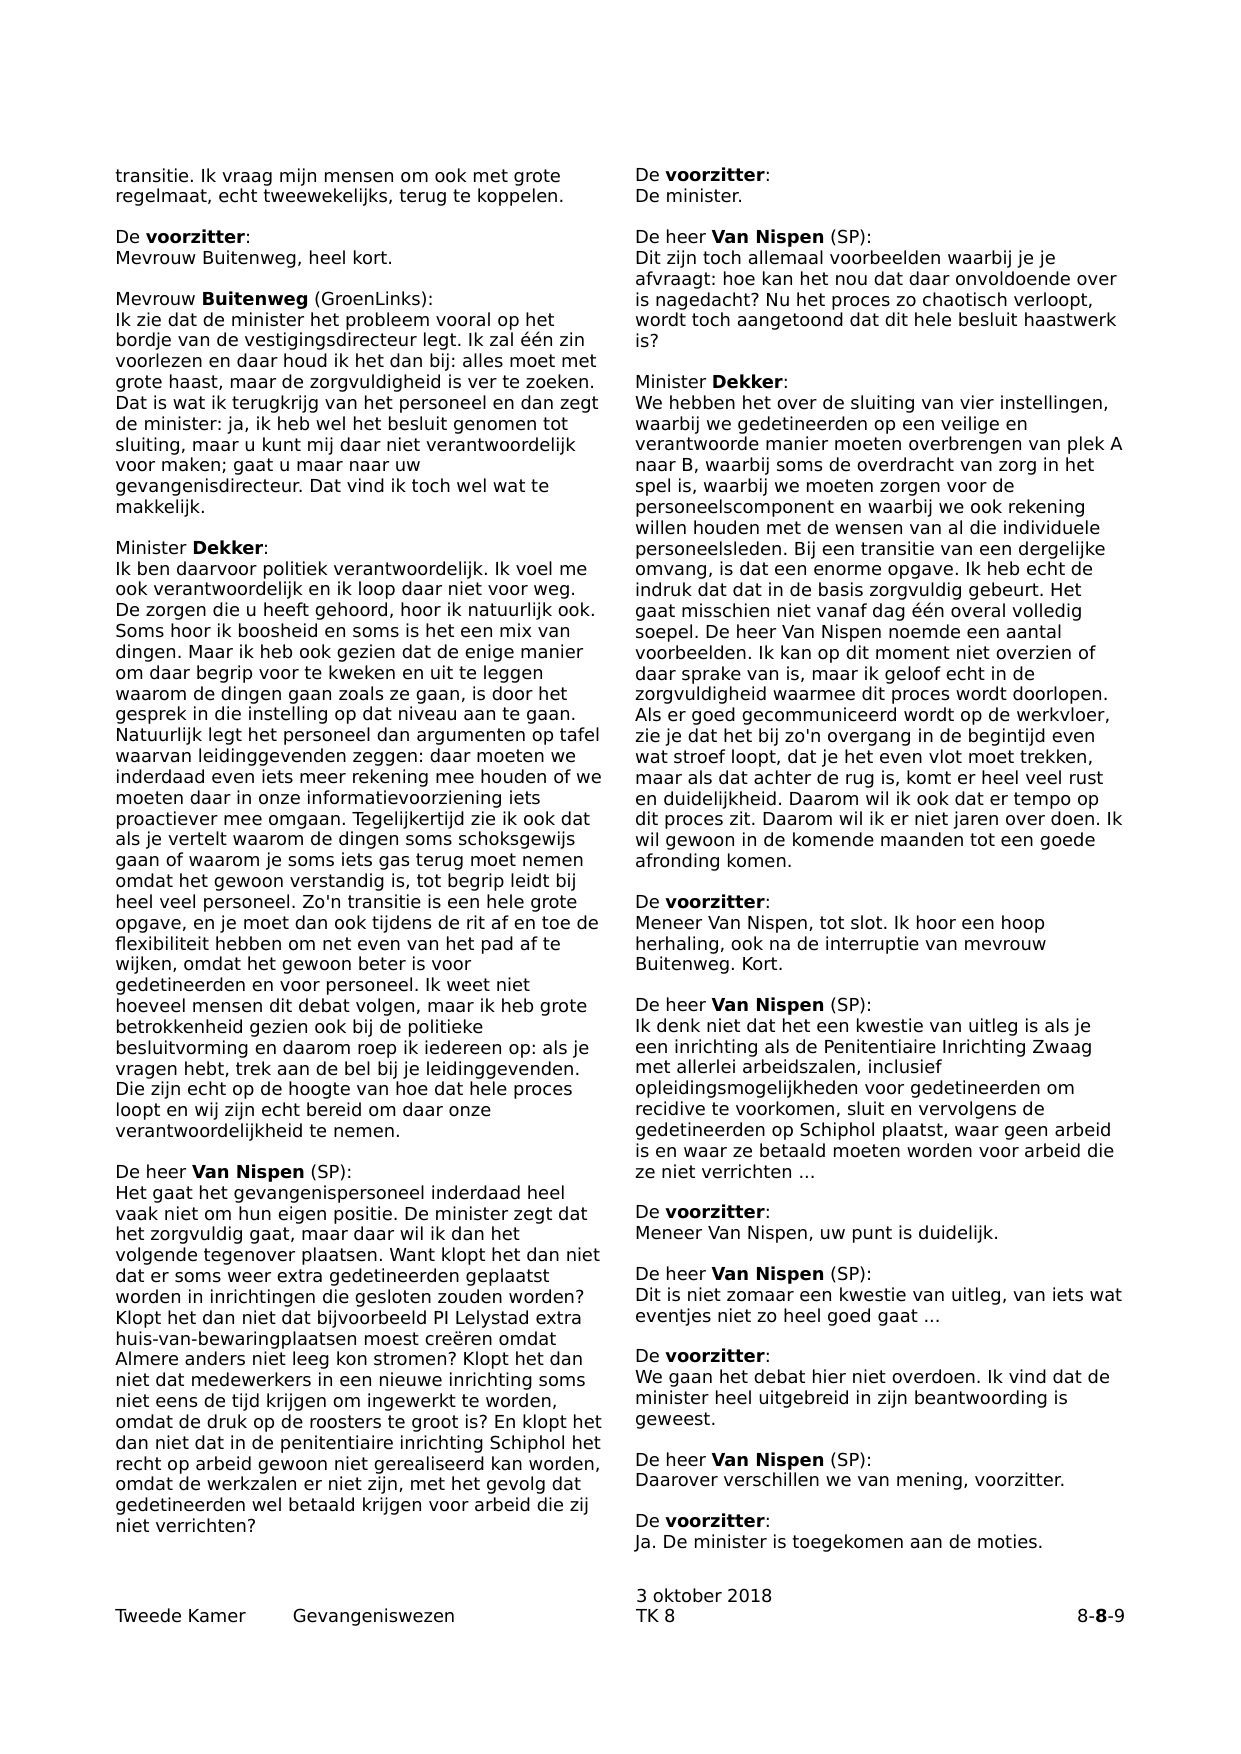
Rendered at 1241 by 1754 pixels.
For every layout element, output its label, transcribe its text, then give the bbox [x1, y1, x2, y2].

text Dit is niet zomaar een kwestie van uitleg, van iets wat eventjes niet zo heel goed gaat ... [635, 1284, 1125, 1326]
text Ik zie dat de minister het probleem vooral op het bordje van de vestigingsdirecteur legt. Ik zal één zin voorlezen en daar houd ik het dan bij: alles moet met grote haast, maar de zorgvuldigheid is ver te zoeken. Dat is wat ik terugkrijg van het personeel en dan zegt de minister: ja, ik heb wel het besluit genomen tot sluiting, maar u kunt mij daar niet verantwoordelijk voor maken; gaat u maar naar uw gevangenisdirecteur. Dat vind ik toch wel wat te makkelijk. [115, 309, 605, 518]
text Daarover verschillen we van mening, voorzitter. [635, 1470, 1125, 1491]
text Minister Dekker: [115, 538, 605, 558]
text Minister Dekker: [635, 372, 1125, 392]
text De minister. [635, 186, 1125, 207]
text Mevrouw Buitenweg, heel kort. [115, 248, 605, 268]
text Ja. De minister is toegekomen aan de moties. [635, 1532, 1125, 1553]
text De heer Van Nispen (SP): [115, 1162, 605, 1182]
text Meneer Van Nispen, uw punt is duidelijk. [635, 1223, 1125, 1244]
text Mevrouw Buitenweg (GroenLinks): [115, 288, 605, 309]
text Dit zijn toch allemaal voorbeelden waarbij je je afvraagt: hoe kan het nou dat daar onvoldoende over is nagedacht? Nu het proces zo chaotisch verloopt, wordt toch aangetoond dat dit hele besluit haastwerk is? [635, 248, 1125, 352]
text De heer Van Nispen (SP): [635, 995, 1125, 1016]
text Ik ben daarvoor politiek verantwoordelijk. Ik voel me ook verantwoordelijk en ik loop daar niet voor weg. De zorgen die u heeft gehoord, hoor ik natuurlijk ook. Soms hoor ik boosheid en soms is het een mix van dingen. Maar ik heb ook gezien dat de enige manier om daar begrip voor te kweken en uit te leggen waarom de dingen gaan zoals ze gaan, is door het gesprek in die instelling op dat niveau aan te gaan. Natuurlijk legt het personeel dan argumenten op tafel waarvan leidinggevenden zeggen: daar moeten we inderdaad even iets meer rekening mee houden of we moeten daar in onze informatievoorziening iets proactiever mee omgaan. Tegelijkertijd zie ik ook dat als je vertelt waarom de dingen soms schoksgewijs gaan of waarom je soms iets gas terug moet nemen omdat het gewoon verstandig is, tot begrip leidt bij heel veel personeel. Zo'n transitie is een hele grote opgave, en je moet dan ook tijdens de rit af en toe de flexibiliteit hebben om net even van het pad af te wijken, omdat het gewoon beter is voor gedetineerden en voor personeel. Ik weet niet hoeveel mensen dit debat volgen, maar ik heb grote betrokkenheid gezien ook bij de politieke besluitvorming en daarom roep ik iedereen op: als je vragen hebt, trek aan de bel bij je leidinggevenden. Die zijn echt op de hoogte van hoe dat hele proces loopt en wij zijn echt bereid om daar onze verantwoordelijkheid te nemen. [115, 558, 605, 1142]
text De voorzitter: [635, 1202, 1125, 1223]
text Meneer Van Nispen, tot slot. Ik hoor een hoop herhaling, ook na de interruptie van mevrouw Buitenweg. Kort. [635, 912, 1125, 975]
text We gaan het debat hier niet overdoen. Ik vind dat de minister heel uitgebreid in zijn beantwoording is geweest. [635, 1367, 1125, 1429]
text De voorzitter: [635, 1511, 1125, 1532]
text Het gaat het gevangenispersoneel inderdaad heel vaak niet om hun eigen positie. De minister zegt dat het zorgvuldig gaat, maar daar wil ik dan het volgende tegenover plaatsen. Want klopt het dan niet dat er soms weer extra gedetineerden geplaatst worden in inrichtingen die gesloten zouden worden? Klopt het dan niet dat bijvoorbeeld PI Lelystad extra huis-van-bewaringplaatsen moest creëren omdat Almere anders niet leeg kon stromen? Klopt het dan niet dat medewerkers in een nieuwe inrichting soms niet eens de tijd krijgen om ingewerkt te worden, omdat de druk op de roosters te groot is? En klopt het dan niet dat in de penitentiaire inrichting Schiphol het recht op arbeid gewoon niet gerealiseerd kan worden, omdat de werkzalen er niet zijn, met het gevolg dat gedetineerden wel betaald krijgen voor arbeid die zij niet verrichten? [115, 1182, 605, 1537]
text De heer Van Nispen (SP): [635, 1264, 1125, 1284]
text transitie. Ik vraag mijn mensen om ook met grote regelmaat, echt tweewekelijks, terug te koppelen. [115, 165, 605, 207]
text De heer Van Nispen (SP): [635, 227, 1125, 248]
text De heer Van Nispen (SP): [635, 1449, 1125, 1470]
text De voorzitter: [635, 892, 1125, 912]
text De voorzitter: [115, 227, 605, 248]
text De voorzitter: [635, 165, 1125, 186]
text We hebben het over de sluiting van vier instellingen, waarbij we gedetineerden op een veilige en verantwoorde manier moeten overbrengen van plek A naar B, waarbij soms de overdracht van zorg in het spel is, waarbij we moeten zorgen voor de personeelscomponent en waarbij we ook rekening willen houden met de wensen van al die individuele personeelsleden. Bij een transitie van een dergelijke omvang, is dat een enorme opgave. Ik heb echt de indruk dat dat in de basis zorgvuldig gebeurt. Het gaat misschien niet vanaf dag één overal volledig soepel. De heer Van Nispen noemde een aantal voorbeelden. Ik kan op dit moment niet overzien of daar sprake van is, maar ik geloof echt in de zorgvuldigheid waarmee dit proces wordt doorlopen. Als er goed gecommuniceerd wordt op de werkvloer, zie je dat het bij zo'n overgang in de begintijd even wat stroef loopt, dat je het even vlot moet trekken, maar als dat achter de rug is, komt er heel veel rust en duidelijkheid. Daarom wil ik ook dat er tempo op dit proces zit. Daarom wil ik er niet jaren over doen. Ik wil gewoon in de komende maanden tot een goede afronding komen. [635, 392, 1125, 872]
text De voorzitter: [635, 1346, 1125, 1367]
text Ik denk niet dat het een kwestie van uitleg is als je een inrichting als de Penitentiaire Inrichting Zwaag met allerlei arbeidszalen, inclusief opleidingsmogelijkheden voor gedetineerden om recidive te voorkomen, sluit en vervolgens de gedetineerden op Schiphol plaatst, waar geen arbeid is en waar ze betaald moeten worden voor arbeid die ze niet verrichten ... [635, 1016, 1125, 1182]
